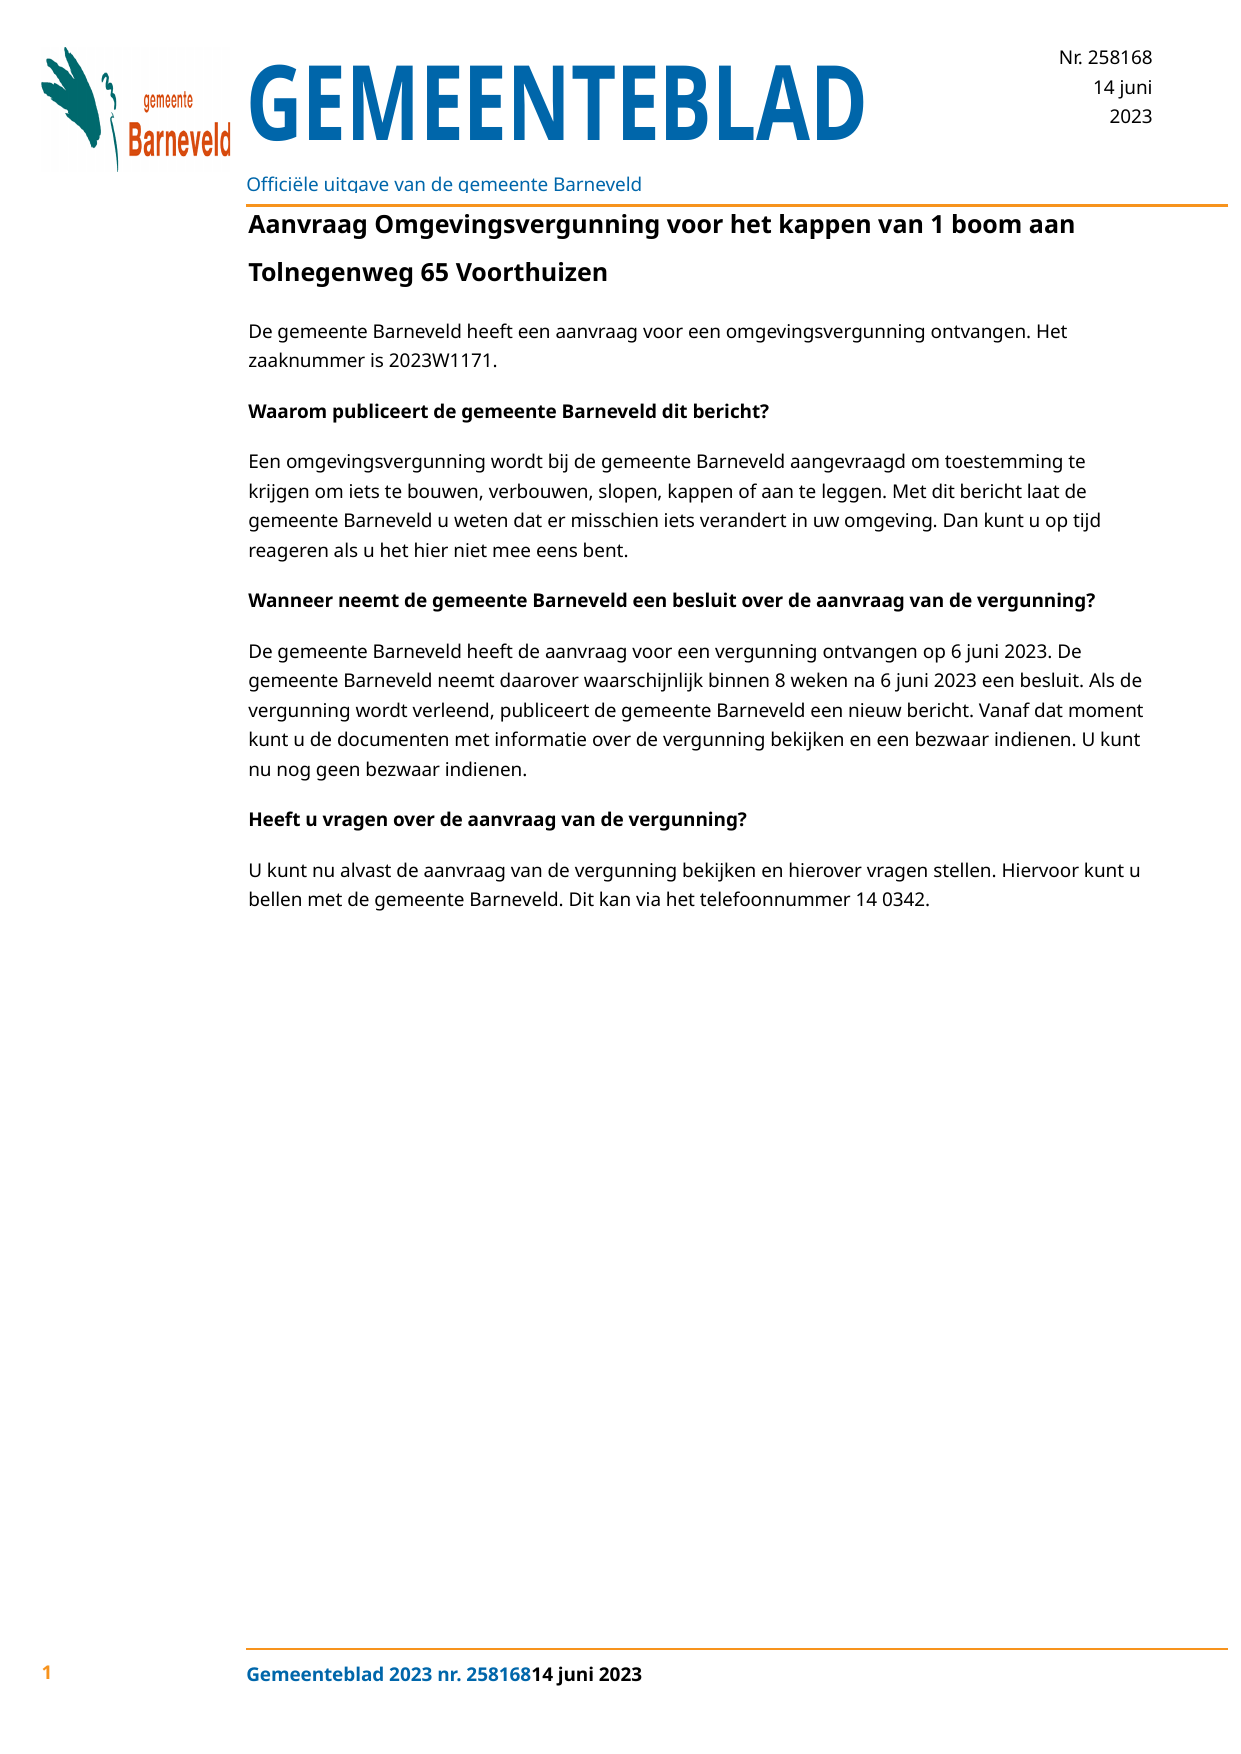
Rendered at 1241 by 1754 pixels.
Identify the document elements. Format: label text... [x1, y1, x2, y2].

text De gemeente Barneveld heeft een aanvraag voor een omgevingsvergunning ontvangen. Het zaaknummer is 2023W1171. [248, 318, 1152, 373]
text Waarom publiceert de gemeente Barneveld dit bericht? [248, 398, 1152, 424]
picture [41, 47, 231, 172]
text Wanneer neemt de gemeente Barneveld een besluit over de aanvraag van de vergunning? [248, 587, 1152, 613]
text Een omgevingsvergunning wordt bij de gemeente Barneveld aangevraagd om toestemming te krijgen om iets te bouwen, verbouwen, slopen, kappen of aan te leggen. Met dit bericht laat de gemeente Barneveld u weten dat er misschien iets verandert in uw omgeving. Dan kunt u op tijd reageren als u het hier niet mee eens bent. [248, 448, 1152, 563]
text Heeft u vragen over de aanvraag van de vergunning? [248, 807, 1152, 832]
text De gemeente Barneveld heeft de aanvraag voor een vergunning ontvangen op 6 juni 2023. De gemeente Barneveld neemt daarover waarschijnlijk binnen 8 weken na 6 juni 2023 een besluit. Als de vergunning wordt verleend, publiceert de gemeente Barneveld een nieuw bericht. Vanaf dat moment kunt u de documenten met informatie over de vergunning bekijken en een bezwaar indienen. U kunt nu nog geen bezwaar indienen. [248, 638, 1152, 782]
text Aanvraag Omgevingsvergunning voor het kappen van 1 boom aan Tolnegenweg 65 Voorthuizen [248, 207, 1152, 288]
text U kunt nu alvast de aanvraag van de vergunning bekijken en hierover vragen stellen. Hiervoor kunt u bellen met de gemeente Barneveld. Dit kan via het telefoonnummer 14 0342. [248, 857, 1152, 912]
